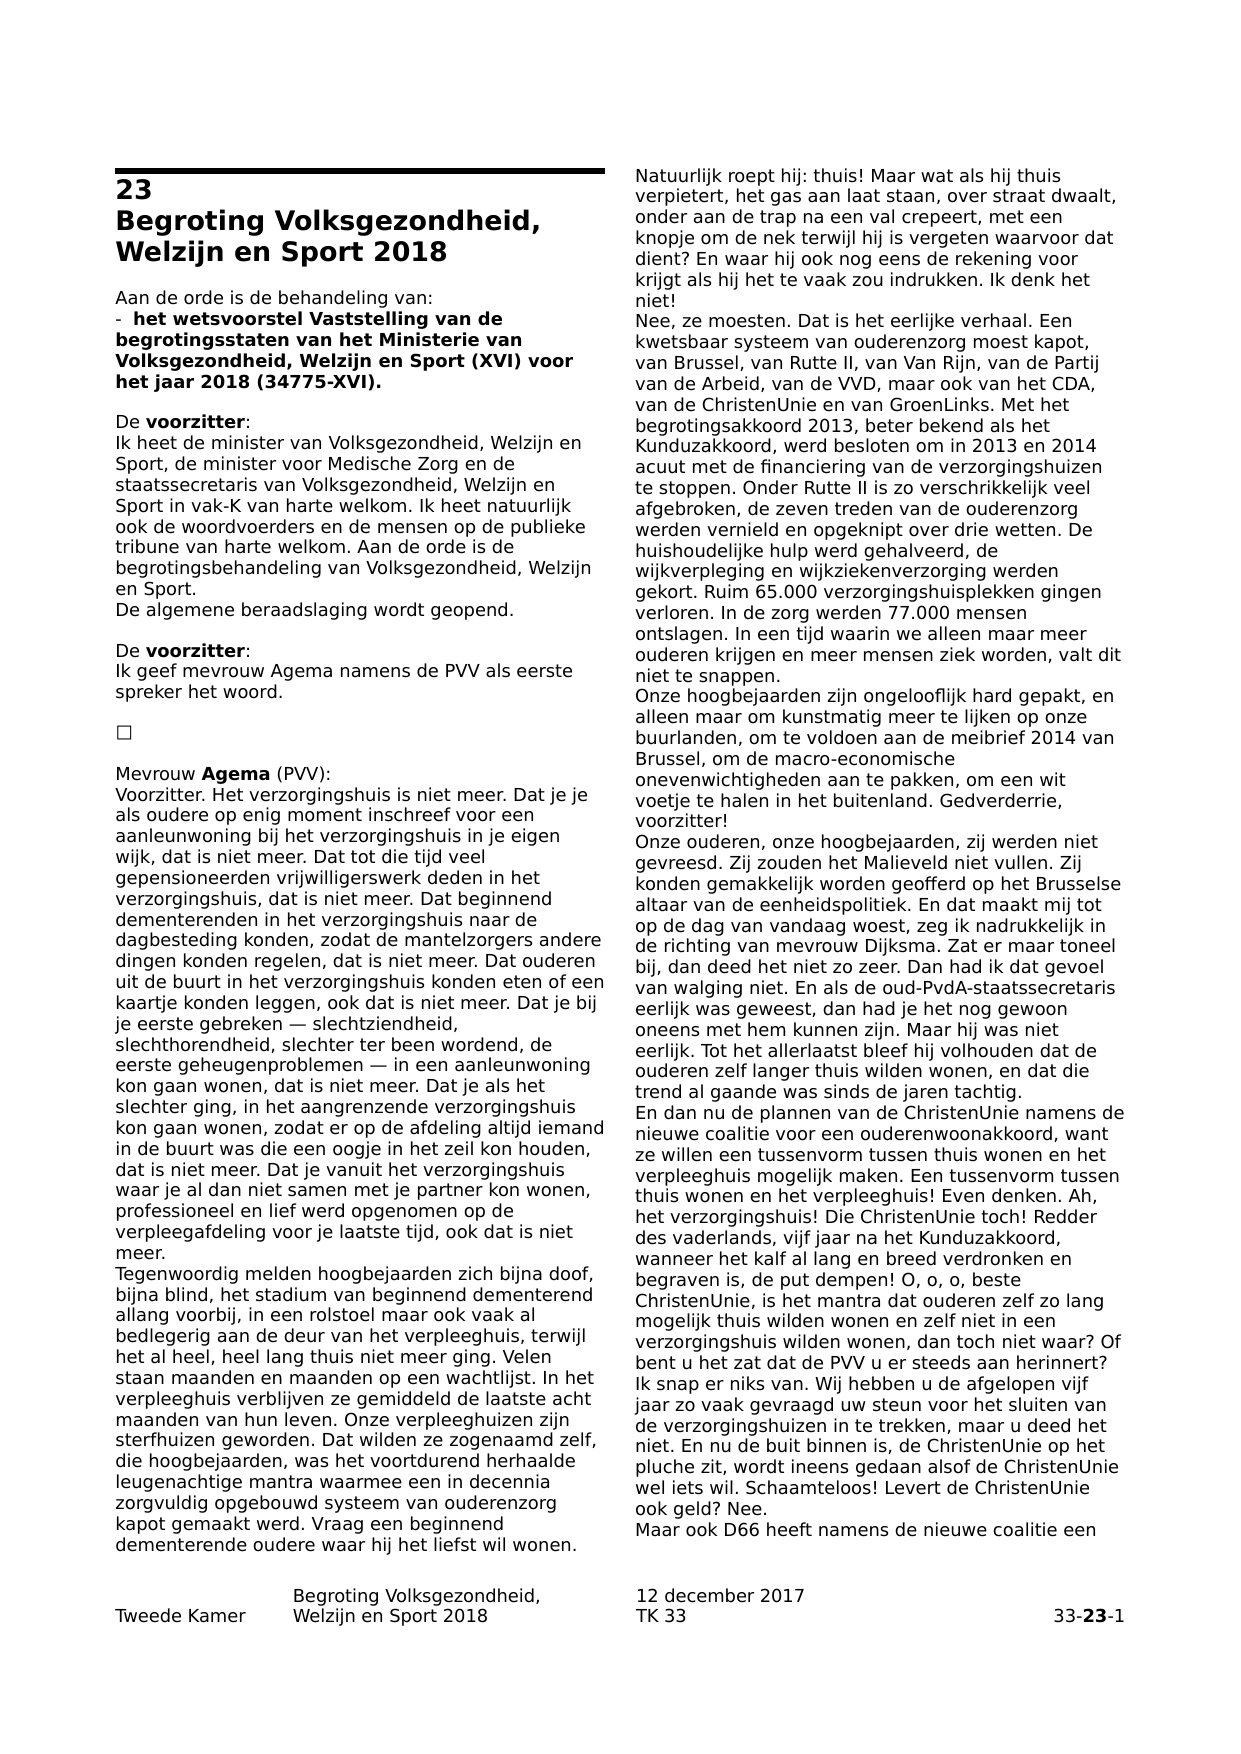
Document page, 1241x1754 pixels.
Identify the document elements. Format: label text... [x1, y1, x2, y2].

text ⬜ [115, 723, 605, 744]
text Maar ook D66 heeft namens de nieuwe coalitie een [635, 1519, 1125, 1540]
text Ik geef mevrouw Agema namens de PVV als eerste spreker het woord. [115, 661, 605, 703]
text De voorzitter: [115, 641, 605, 661]
text Nee, ze moesten. Dat is het eerlijke verhaal. Een kwetsbaar systeem van ouderenzorg moest kapot, van Brussel, van Rutte II, van Van Rijn, van de Partij van de Arbeid, van de VVD, maar ook van het CDA, van de ChristenUnie en van GroenLinks. Met het begrotingsakkoord 2013, beter bekend als het Kunduzakkoord, werd besloten om in 2013 en 2014 acuut met de financiering van de verzorgingshuizen te stoppen. Onder Rutte II is zo verschrikkelijk veel afgebroken, de zeven treden van de ouderenzorg werden vernield en opgeknipt over drie wetten. De huishoudelijke hulp werd gehalveerd, de wijkverpleging en wijkziekenverzorging werden gekort. Ruim 65.000 verzorgingshuisplekken gingen verloren. In de zorg werden 77.000 mensen ontslagen. In een tijd waarin we alleen maar meer ouderen krijgen en meer mensen ziek worden, valt dit niet te snappen. [635, 311, 1125, 686]
text Onze ouderen, onze hoogbejaarden, zij werden niet gevreesd. Zij zouden het Malieveld niet vullen. Zij konden gemakkelijk worden geofferd op het Brusselse altaar van de eenheidspolitiek. En dat maakt mij tot op de dag van vandaag woest, zeg ik nadrukkelijk in de richting van mevrouw Dijksma. Zat er maar toneel bij, dan deed het niet zo zeer. Dan had ik dat gevoel van walging niet. En als de oud-PvdA-staatssecretaris eerlijk was geweest, dan had je het nog gewoon oneens met hem kunnen zijn. Maar hij was niet eerlijk. Tot het allerlaatst bleef hij volhouden dat de ouderen zelf langer thuis wilden wonen, en dat die trend al gaande was sinds de jaren tachtig. [635, 832, 1125, 1103]
list het wetsvoorstel Vaststelling van de begrotingsstaten van het Ministerie van Volksgezondheid, Welzijn en Sport (XVI) voor het jaar 2018 (34775-XVI). [115, 309, 605, 392]
text De algemene beraadslaging wordt geopend. [115, 600, 605, 621]
text De voorzitter: [115, 412, 605, 433]
text Onze hoogbejaarden zijn ongelooflijk hard gepakt, en alleen maar om kunstmatig meer te lijken op onze buurlanden, om te voldoen aan de meibrief 2014 van Brussel, om de macro-economische onevenwichtigheden aan te pakken, om een wit voetje te halen in het buitenland. Gedverderrie, voorzitter! [635, 686, 1125, 832]
text Voorzitter. Het verzorgingshuis is niet meer. Dat je je als oudere op enig moment inschreef voor een aanleunwoning bij het verzorgingshuis in je eigen wijk, dat is niet meer. Dat tot die tijd veel gepensioneerden vrijwilligerswerk deden in het verzorgingshuis, dat is niet meer. Dat beginnend dementerenden in het verzorgingshuis naar de dagbesteding konden, zodat de mantelzorgers andere dingen konden regelen, dat is niet meer. Dat ouderen uit de buurt in het verzorgingshuis konden eten of een kaartje konden leggen, ook dat is niet meer. Dat je bij je eerste gebreken — slechtziendheid, slechthorendheid, slechter ter been wordend, de eerste geheugenproblemen — in een aanleunwoning kon gaan wonen, dat is niet meer. Dat je als het slechter ging, in het aangrenzende verzorgingshuis kon gaan wonen, zodat er op de afdeling altijd iemand in de buurt was die een oogje in het zeil kon houden, dat is niet meer. Dat je vanuit het verzorgingshuis waar je al dan niet samen met je partner kon wonen, professioneel en lief werd opgenomen op de verpleegafdeling voor je laatste tijd, ook dat is niet meer. [115, 784, 605, 1263]
text Ik heet de minister van Volksgezondheid, Welzijn en Sport, de minister voor Medische Zorg en de staatssecretaris van Volksgezondheid, Welzijn en Sport in vak-K van harte welkom. Ik heet natuurlijk ook de woordvoerders en de mensen op de publieke tribune van harte welkom. Aan de orde is de begrotingsbehandeling van Volksgezondheid, Welzijn en Sport. [115, 433, 605, 600]
text En dan nu de plannen van de ChristenUnie namens de nieuwe coalitie voor een ouderenwoonakkoord, want ze willen een tussenvorm tussen thuis wonen en het verpleeghuis mogelijk maken. Een tussenvorm tussen thuis wonen en het verpleeghuis! Even denken. Ah, het verzorgingshuis! Die ChristenUnie toch! Redder des vaderlands, vijf jaar na het Kunduzakkoord, wanneer het kalf al lang en breed verdronken en begraven is, de put dempen! O, o, o, beste ChristenUnie, is het mantra dat ouderen zelf zo lang mogelijk thuis wilden wonen en zelf niet in een verzorgingshuis wilden wonen, dan toch niet waar? Of bent u het zat dat de PVV u er steeds aan herinnert? Ik snap er niks van. Wij hebben u de afgelopen vijf jaar zo vaak gevraagd uw steun voor het sluiten van de verzorgingshuizen in te trekken, maar u deed het niet. En nu de buit binnen is, de ChristenUnie op het pluche zit, wordt ineens gedaan alsof de ChristenUnie wel iets wil. Schaamteloos! Levert de ChristenUnie ook geld? Nee. [635, 1103, 1125, 1519]
text Natuurlijk roept hij: thuis! Maar wat als hij thuis verpietert, het gas aan laat staan, over straat dwaalt, onder aan de trap na een val crepeert, met een knopje om de nek terwijl hij is vergeten waarvoor dat dient? En waar hij ook nog eens de rekening voor krijgt als hij het te vaak zou indrukken. Ik denk het niet! [635, 165, 1125, 311]
text Mevrouw Agema (PVV): [115, 764, 605, 784]
text Tegenwoordig melden hoogbejaarden zich bijna doof, bijna blind, het stadium van beginnend dementerend allang voorbij, in een rolstoel maar ook vaak al bedlegerig aan de deur van het verpleeghuis, terwijl het al heel, heel lang thuis niet meer ging. Velen staan maanden en maanden op een wachtlijst. In het verpleeghuis verblijven ze gemiddeld de laatste acht maanden van hun leven. Onze verpleeghuizen zijn sterfhuizen geworden. Dat wilden ze zogenaamd zelf, die hoogbejaarden, was het voortdurend herhaalde leugenachtige mantra waarmee een in decennia zorgvuldig opgebouwd systeem van ouderenzorg kapot gemaakt werd. Vraag een beginnend dementerende oudere waar hij het liefst wil wonen. [115, 1263, 605, 1555]
title 23 Begroting Volksgezondheid, Welzijn en Sport 2018 [115, 174, 605, 268]
text Aan de orde is de behandeling van: [115, 288, 605, 309]
